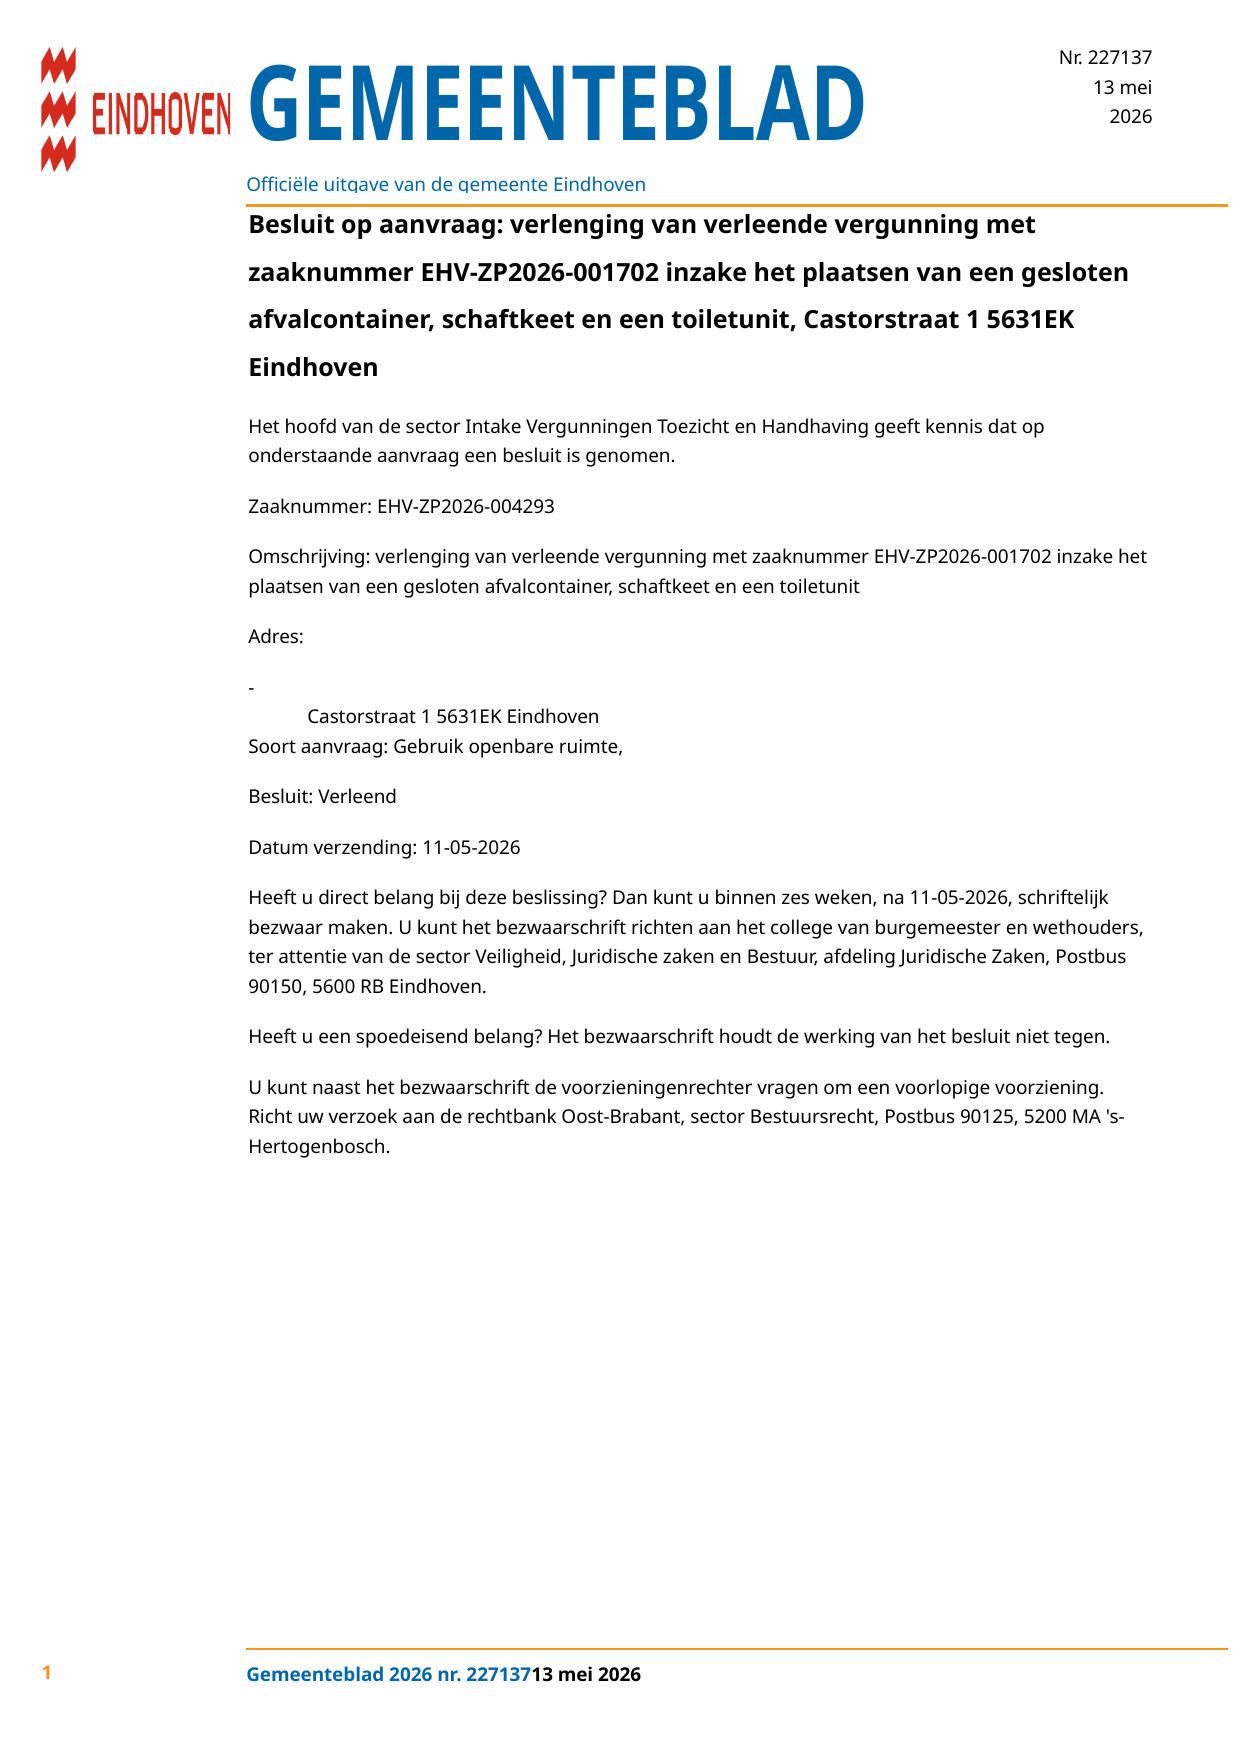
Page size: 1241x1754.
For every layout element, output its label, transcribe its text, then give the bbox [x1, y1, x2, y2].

text Datum verzending: 11-05-2026 [248, 834, 1152, 860]
text Besluit: Verleend [248, 783, 1152, 809]
text Heeft u een spoedeisend belang? Het bezwaarschrift houdt de werking van het besluit niet tegen. [248, 1023, 1152, 1049]
text Omschrijving: verlenging van verleende vergunning met zaaknummer EHV-ZP2026-001702 inzake het plaatsen van een gesloten afvalcontainer, schaftkeet en een toiletunit [248, 543, 1152, 599]
picture [41, 47, 231, 172]
text Zaaknummer: EHV-ZP2026-004293 [248, 493, 1152, 519]
text Het hoofd van de sector Intake Vergunningen Toezicht en Handhaving geeft kennis dat op onderstaande aanvraag een besluit is genomen. [248, 413, 1152, 468]
text Soort aanvraag: Gebruik openbare ruimte, [248, 733, 1152, 759]
list Castorstraat 1 5631EK Eindhoven [248, 703, 1152, 729]
text Heeft u direct belang bij deze beslissing? Dan kunt u binnen zes weken, na 11-05-2026, schriftelijk bezwaar maken. U kunt het bezwaarschrift richten aan het college van burgemeester en wethouders, ter attentie van de sector Veiligheid, Juridische zaken en Bestuur, afdeling Juridische Zaken, Postbus 90150, 5600 RB Eindhoven. [248, 884, 1152, 999]
text U kunt naast het bezwaarschrift de voorzieningenrechter vragen om een voorlopige voorziening. Richt uw verzoek aan de rechtbank Oost-Brabant, sector Bestuursrecht, Postbus 90125, 5200 MA 's-Hertogenbosch. [248, 1074, 1152, 1159]
text Adres: [248, 623, 1152, 649]
text Besluit op aanvraag: verlenging van verleende vergunning met zaaknummer EHV-ZP2026-001702 inzake het plaatsen van een gesloten afvalcontainer, schaftkeet en een toiletunit, Castorstraat 1 5631EK Eindhoven [248, 207, 1152, 384]
